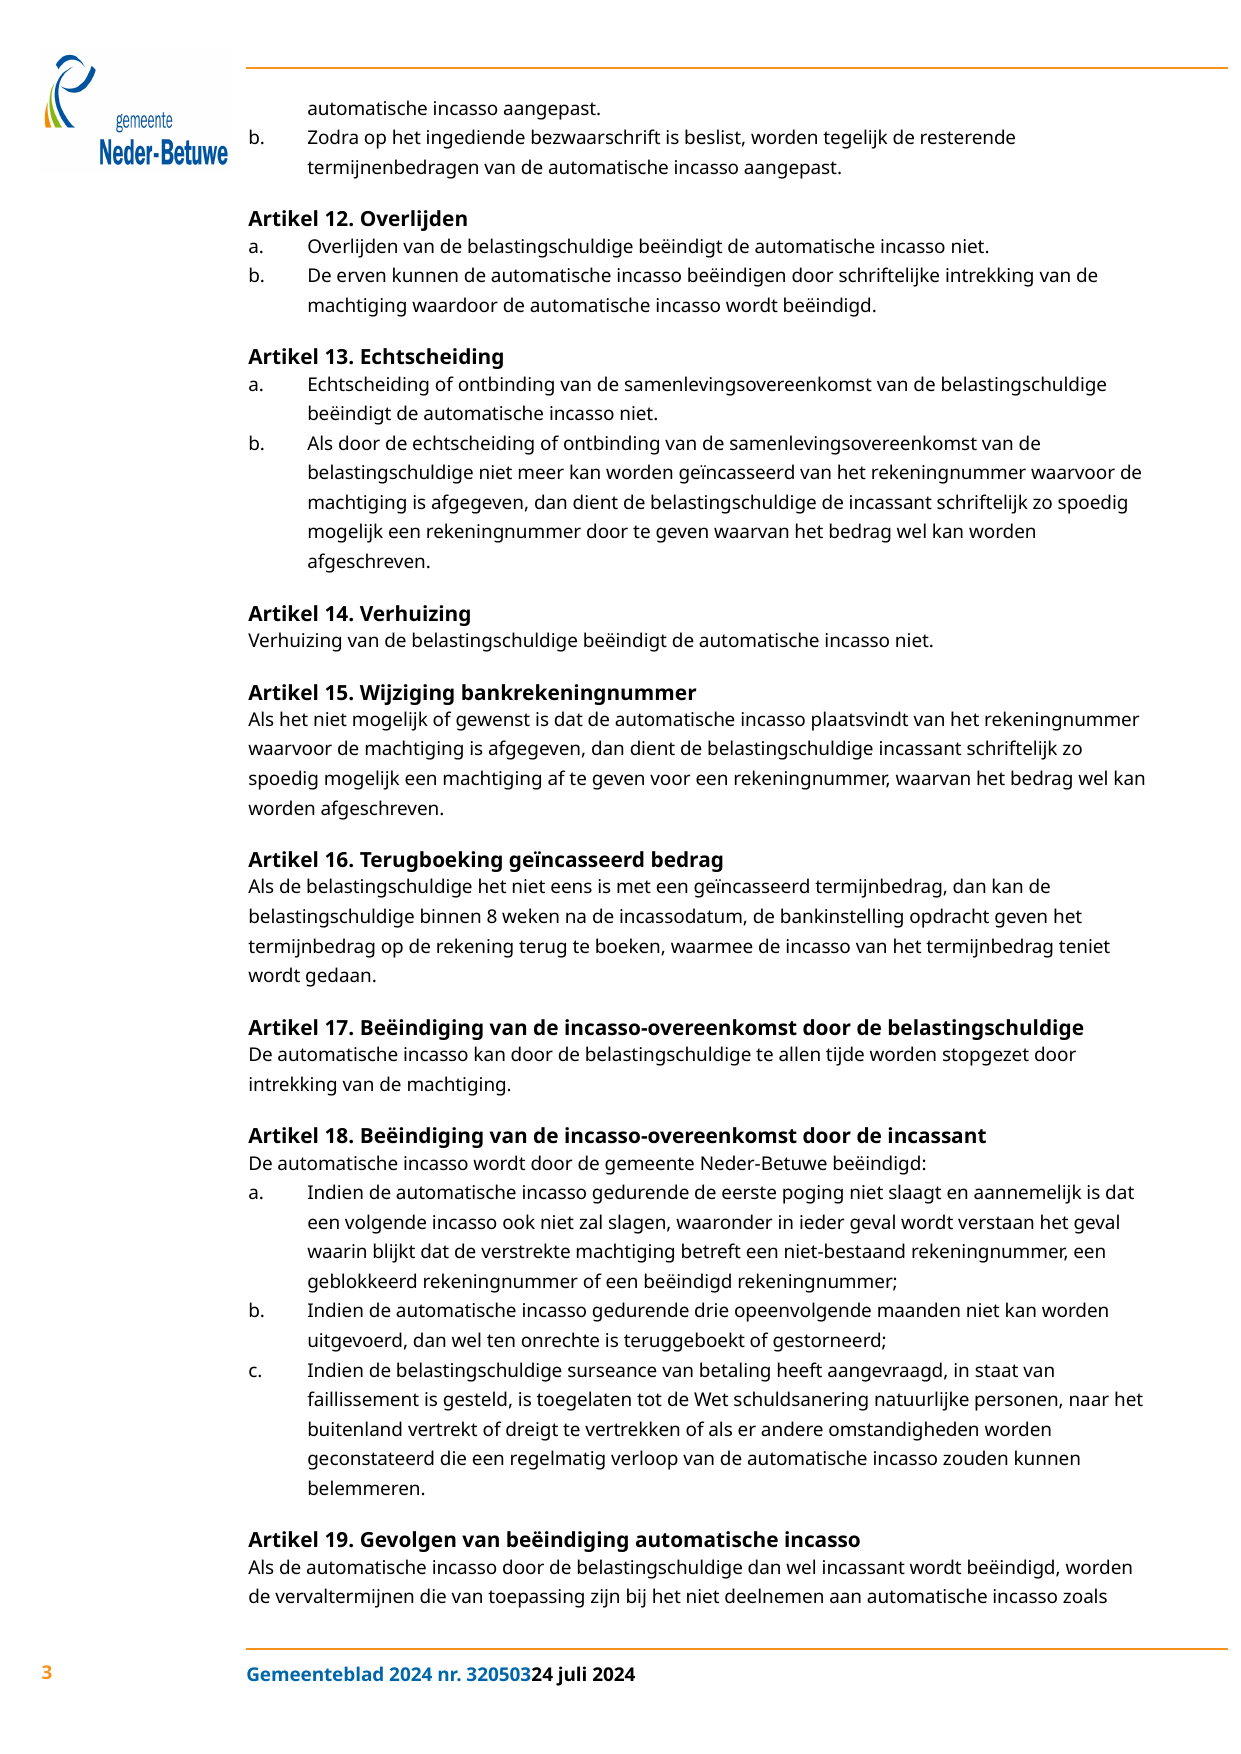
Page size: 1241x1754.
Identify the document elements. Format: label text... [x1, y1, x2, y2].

text Artikel 19. Gevolgen van beëindiging automatische incasso [248, 1526, 1152, 1554]
list Echtscheiding of ontbinding van de samenlevingsovereenkomst van de belastingschuldige beëindigt de automatische incasso niet. [248, 371, 1152, 426]
text De automatische incasso wordt door de gemeente Neder-Betuwe beëindigd: [248, 1150, 1152, 1175]
text Artikel 17. Beëindiging van de incasso-overeenkomst door de belastingschuldige [248, 1013, 1152, 1041]
text Als de belastingschuldige het niet eens is met een geïncasseerd termijnbedrag, dan kan de belastingschuldige binnen 8 weken na de incassodatum, de bankinstelling opdracht geven het termijnbedrag op de rekening terug te boeken, waarmee de incasso van het termijnbedrag teniet wordt gedaan. [248, 874, 1152, 988]
text Artikel 15. Wijziging bankrekeningnummer [248, 678, 1152, 706]
text Artikel 13. Echtscheiding [248, 342, 1152, 371]
picture [41, 47, 231, 172]
text Artikel 14. Verhuizing [248, 599, 1152, 627]
text Als de automatische incasso door de belastingschuldige dan wel incassant wordt beëindigd, worden de vervaltermijnen die van toepassing zijn bij het niet deelnemen aan automatische incasso zoals [248, 1554, 1152, 1609]
text Artikel 16. Terugboeking geïncasseerd bedrag [248, 845, 1152, 874]
list Zodra op het ingediende bezwaarschrift is beslist, worden tegelijk de resterende termijnenbedragen van de automatische incasso aangepast. [248, 124, 1152, 180]
text Artikel 12. Overlijden [248, 204, 1152, 233]
list Als door de echtscheiding of ontbinding van de samenlevingsovereenkomst van de belastingschuldige niet meer kan worden geïncasseerd van het rekeningnummer waarvoor de machtiging is afgegeven, dan dient de belastingschuldige de incassant schriftelijk zo spoedig mogelijk een rekeningnummer door te geven waarvan het bedrag wel kan worden afgeschreven. [248, 430, 1152, 574]
list Overlijden van de belastingschuldige beëindigt de automatische incasso niet. [248, 233, 1152, 258]
text Verhuizing van de belastingschuldige beëindigt de automatische incasso niet. [248, 627, 1152, 653]
list Indien de automatische incasso gedurende de eerste poging niet slaagt en aannemelijk is dat een volgende incasso ook niet zal slagen, waaronder in ieder geval wordt verstaan het geval waarin blijkt dat de verstrekte machtiging betreft een niet-bestaand rekeningnummer, een geblokkeerd rekeningnummer of een beëindigd rekeningnummer; [248, 1179, 1152, 1294]
list automatische incasso aangepast. [248, 95, 1152, 121]
list Indien de automatische incasso gedurende drie opeenvolgende maanden niet kan worden uitgevoerd, dan wel ten onrechte is teruggeboekt of gestorneerd; [248, 1298, 1152, 1353]
text Als het niet mogelijk of gewenst is dat de automatische incasso plaatsvindt van het rekeningnummer waarvoor de machtiging is afgegeven, dan dient de belastingschuldige incassant schriftelijk zo spoedig mogelijk een machtiging af te geven voor een rekeningnummer, waarvan het bedrag wel kan worden afgeschreven. [248, 706, 1152, 821]
list De erven kunnen de automatische incasso beëindigen door schriftelijke intrekking van de machtiging waardoor de automatische incasso wordt beëindigd. [248, 262, 1152, 318]
text De automatische incasso kan door de belastingschuldige te allen tijde worden stopgezet door intrekking van de machtiging. [248, 1041, 1152, 1097]
list Indien de belastingschuldige surseance van betaling heeft aangevraagd, in staat van faillissement is gesteld, is toegelaten tot de Wet schuldsanering natuurlijke personen, naar het buitenland vertrekt of dreigt te vertrekken of als er andere omstandigheden worden geconstateerd die een regelmatig verloop van de automatische incasso zouden kunnen belemmeren. [248, 1357, 1152, 1501]
text Artikel 18. Beëindiging van de incasso-overeenkomst door de incassant [248, 1121, 1152, 1150]
